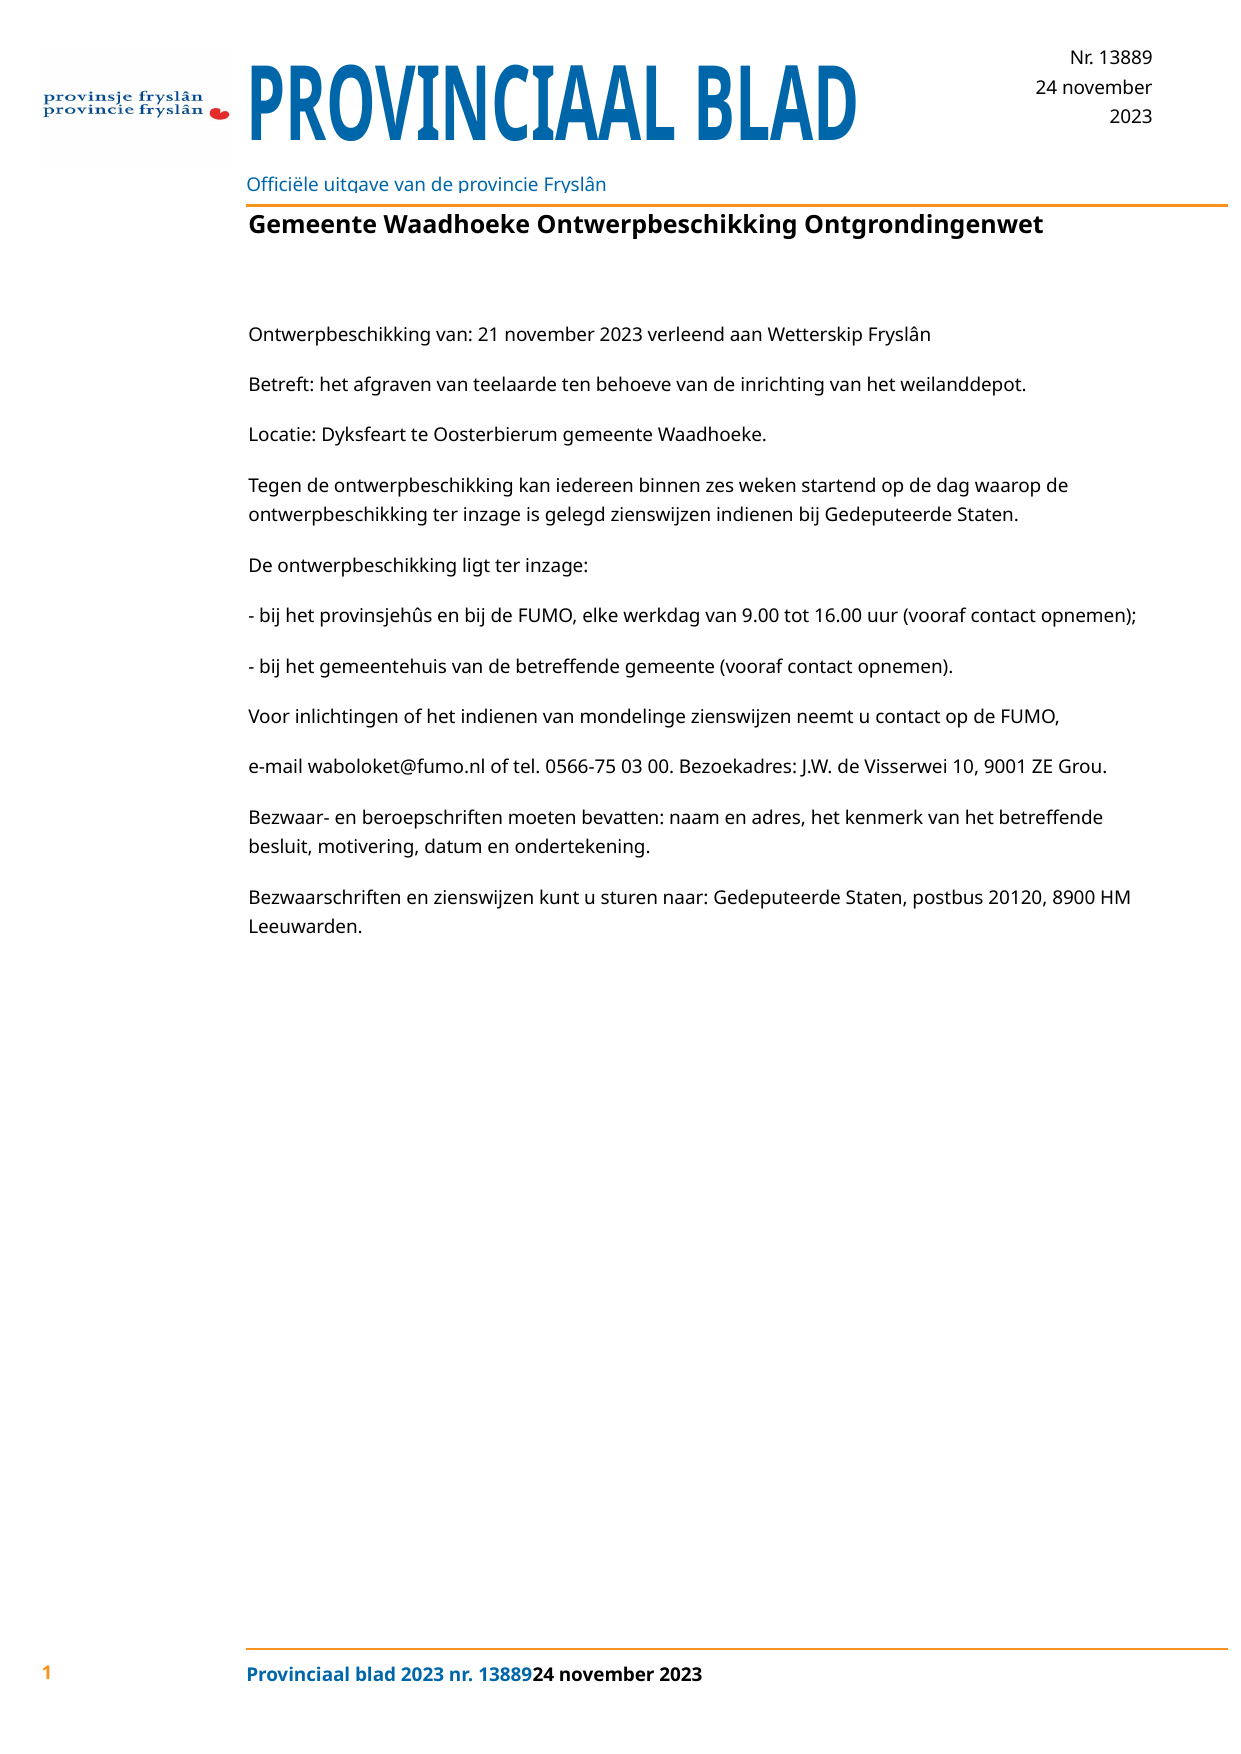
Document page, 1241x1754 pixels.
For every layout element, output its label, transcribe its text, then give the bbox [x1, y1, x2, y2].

text Gemeente Waadhoeke Ontwerpbeschikking Ontgrondingenwet [248, 207, 1152, 241]
text Voor inlichtingen of het indienen van mondelinge zienswijzen neemt u contact op de FUMO, [248, 703, 1152, 729]
text Bezwaar- en beroepschriften moeten bevatten: naam en adres, het kenmerk van het betreffende besluit, motivering, datum en ondertekening. [248, 804, 1152, 859]
picture [41, 47, 231, 172]
text Betreft: het afgraven van teelaarde ten behoeve van de inrichting van het weilanddepot. [248, 371, 1152, 397]
text - bij het gemeentehuis van de betreffende gemeente (vooraf contact opnemen). [248, 653, 1152, 678]
text Tegen de ontwerpbeschikking kan iedereen binnen zes weken startend op de dag waarop de ontwerpbeschikking ter inzage is gelegd zienswijzen indienen bij Gedeputeerde Staten. [248, 472, 1152, 527]
text e-mail waboloket@fumo.nl of tel. 0566-75 03 00. Bezoekadres: J.W. de Visserwei 10, 9001 ZE Grou. [248, 754, 1152, 779]
text - bij het provinsjehûs en bij de FUMO, elke werkdag van 9.00 tot 16.00 uur (vooraf contact opnemen); [248, 602, 1152, 628]
text Ontwerpbeschikking van: 21 november 2023 verleend aan Wetterskip Fryslân [248, 321, 1152, 346]
text Bezwaarschriften en zienswijzen kunt u sturen naar: Gedeputeerde Staten, postbus 20120, 8900 HM Leeuwarden. [248, 884, 1152, 939]
text Locatie: Dyksfeart te Oosterbierum gemeente Waadhoeke. [248, 422, 1152, 447]
text De ontwerpbeschikking ligt ter inzage: [248, 552, 1152, 578]
